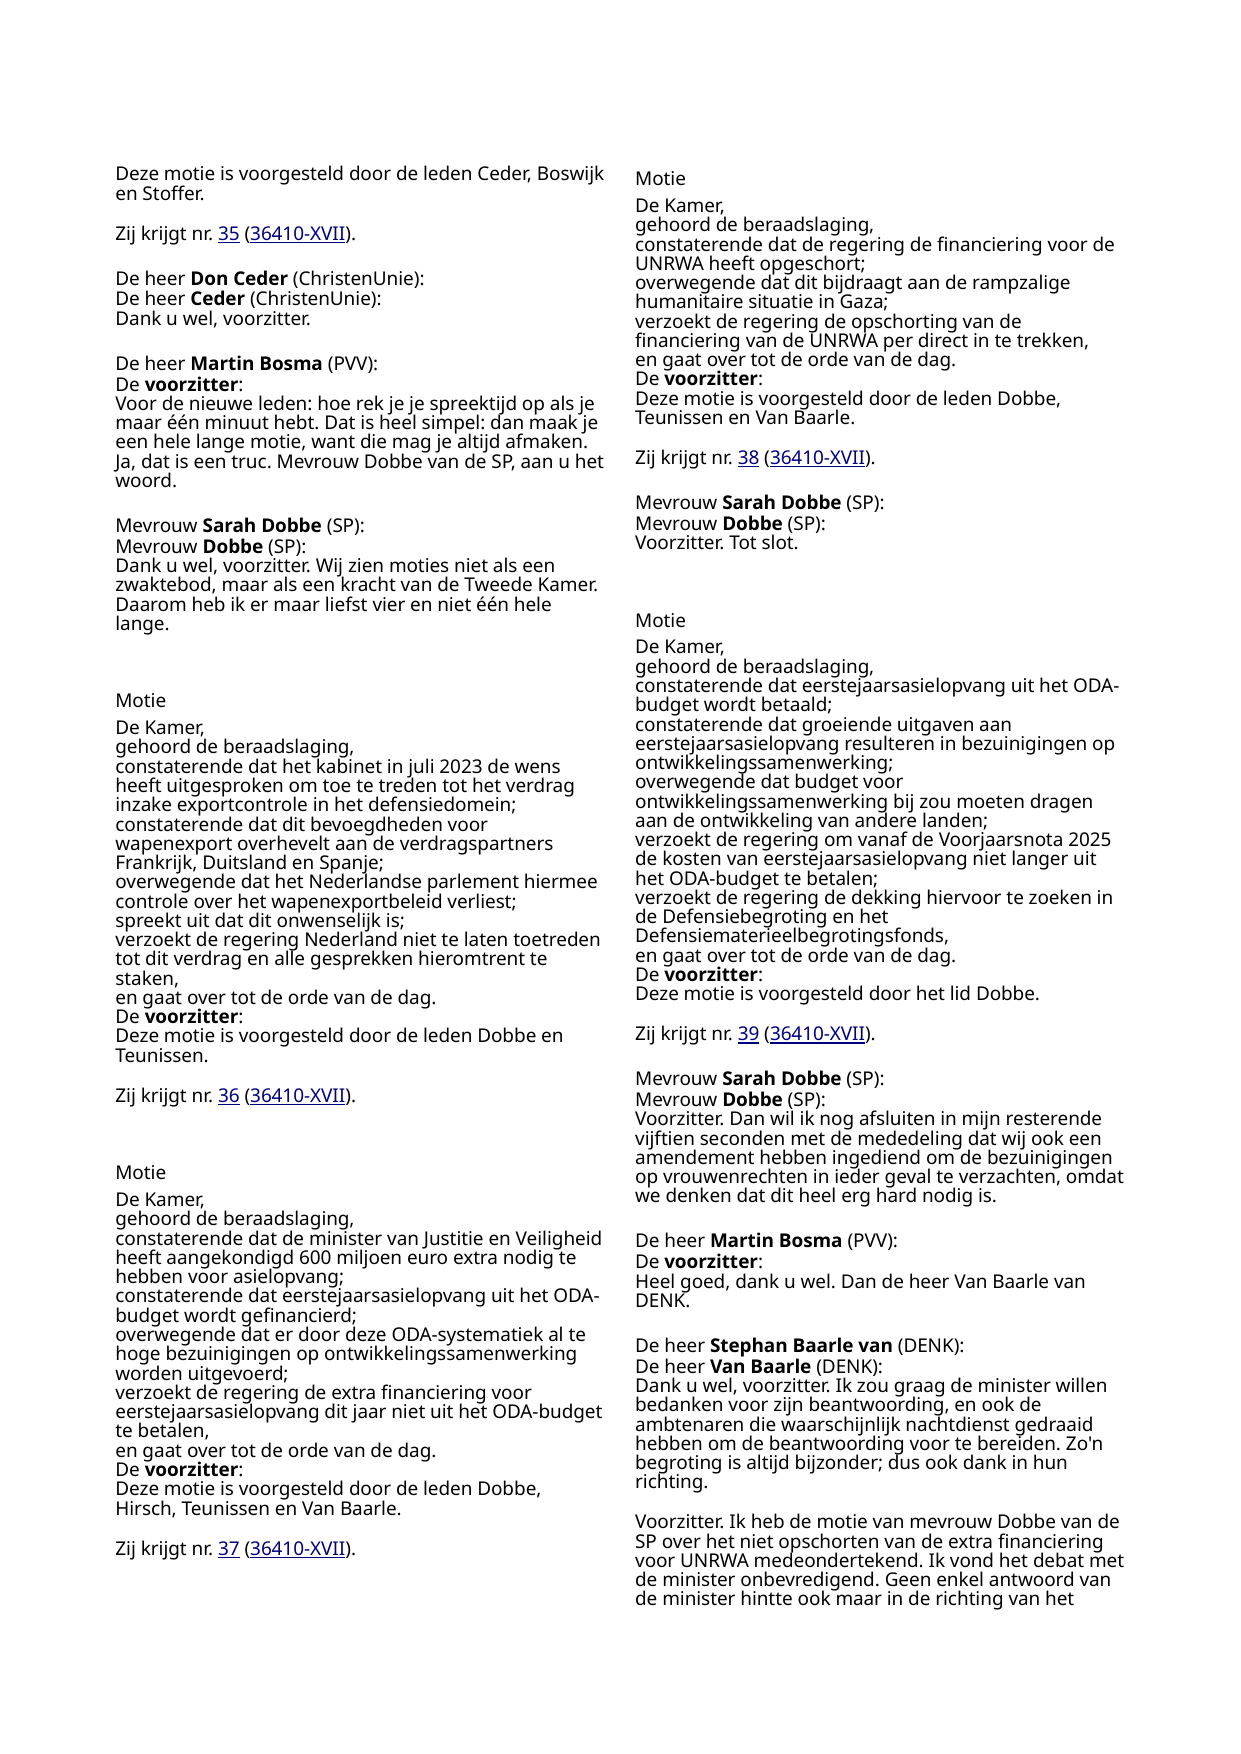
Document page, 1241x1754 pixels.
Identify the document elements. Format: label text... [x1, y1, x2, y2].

text Deze motie is voorgesteld door de leden Ceder, Boswijk en Stoffer. [115, 165, 605, 204]
text Zij krijgt nr. 37 (36410-XVII). [115, 1539, 605, 1559]
text Voorzitter. Dan wil ik nog afsluiten in mijn resterende vijftien seconden met de mededeling dat wij ook een amendement hebben ingediend om de bezuinigingen op vrouwenrechten in ieder geval te verzachten, omdat we denken dat dit heel erg hard nodig is. [635, 1110, 1125, 1207]
text De voorzitter: [115, 1461, 605, 1480]
text De heer Van Baarle (DENK): [635, 1358, 1125, 1377]
text De heer Don Ceder (ChristenUnie): [115, 265, 605, 290]
text constaterende dat groeiende uitgaven aan eerstejaarsasielopvang resulteren in bezuinigingen op ontwikkelingssamenwerking; [635, 716, 1125, 773]
text en gaat over tot de orde van de dag. [635, 947, 1125, 966]
text en gaat over tot de orde van de dag. [115, 1442, 605, 1461]
text De voorzitter: [635, 966, 1125, 985]
text Heel goed, dank u wel. Dan de heer Van Baarle van DENK. [635, 1273, 1125, 1311]
text Mevrouw Sarah Dobbe (SP): [635, 489, 1125, 515]
text De Kamer, [115, 719, 605, 738]
text Voorzitter. Tot slot. [635, 534, 1125, 553]
text Deze motie is voorgesteld door de leden Dobbe en Teunissen. [115, 1027, 605, 1066]
text constaterende dat eerstejaarsasielopvang uit het ODA-budget wordt betaald; [635, 677, 1125, 716]
text gehoord de beraadslaging, [635, 658, 1125, 677]
text gehoord de beraadslaging, [635, 216, 1125, 236]
text gehoord de beraadslaging, [115, 738, 605, 758]
text overwegende dat dit bijdraagt aan de rampzalige humanitaire situatie in Gaza; [635, 274, 1125, 313]
text spreekt uit dat dit onwenselijk is; [115, 912, 605, 931]
text Dank u wel, voorzitter. Wij zien moties niet als een zwaktebod, maar als een kracht van de Tweede Kamer. Daarom heb ik er maar liefst vier en niet één hele lange. [115, 557, 605, 634]
text Motie [115, 687, 605, 713]
text Mevrouw Dobbe (SP): [635, 515, 1125, 534]
text verzoekt de regering om vanaf de Voorjaarsnota 2025 de kosten van eerstejaarsasielopvang niet langer uit het ODA-budget te betalen; [635, 831, 1125, 889]
text De voorzitter: [115, 1008, 605, 1027]
text De heer Ceder (ChristenUnie): [115, 290, 605, 310]
text De Kamer, [635, 638, 1125, 658]
text Zij krijgt nr. 36 (36410-XVII). [115, 1087, 605, 1106]
text overwegende dat het Nederlandse parlement hiermee controle over het wapenexportbeleid verliest; [115, 873, 605, 912]
text constaterende dat de minister van Justitie en Veiligheid heeft aangekondigd 600 miljoen euro extra nodig te hebben voor asielopvang; [115, 1230, 605, 1287]
text overwegende dat budget voor ontwikkelingssamenwerking bij zou moeten dragen aan de ontwikkeling van andere landen; [635, 773, 1125, 831]
text verzoekt de regering de extra financiering voor eerstejaarsasielopvang dit jaar niet uit het ODA-budget te betalen, [115, 1384, 605, 1442]
text constaterende dat de regering de financiering voor de UNRWA heeft opgeschort; [635, 236, 1125, 274]
text Motie [635, 165, 1125, 191]
text constaterende dat dit bevoegdheden voor wapenexport overhevelt aan de verdragspartners Frankrijk, Duitsland en Spanje; [115, 816, 605, 873]
text constaterende dat het kabinet in juli 2023 de wens heeft uitgesproken om toe te treden tot het verdrag inzake exportcontrole in het defensiedomein; [115, 758, 605, 816]
text constaterende dat eerstejaarsasielopvang uit het ODA-budget wordt gefinancierd; [115, 1287, 605, 1326]
text Mevrouw Sarah Dobbe (SP): [115, 512, 605, 538]
text Mevrouw Dobbe (SP): [115, 538, 605, 557]
text De heer Stephan Baarle van (DENK): [635, 1332, 1125, 1358]
text gehoord de beraadslaging, [115, 1210, 605, 1230]
text De voorzitter: [635, 370, 1125, 390]
text De voorzitter: [635, 1253, 1125, 1273]
text Motie [115, 1159, 605, 1185]
text en gaat over tot de orde van de dag. [635, 351, 1125, 370]
text Zij krijgt nr. 39 (36410-XVII). [635, 1025, 1125, 1044]
text Deze motie is voorgesteld door het lid Dobbe. [635, 985, 1125, 1004]
text De heer Martin Bosma (PVV): [635, 1228, 1125, 1253]
text Dank u wel, voorzitter. [115, 310, 605, 329]
text Voor de nieuwe leden: hoe rek je je spreektijd op als je maar één minuut hebt. Dat is heel simpel: dan maak je een hele lange motie, want die mag je altijd afmaken. Ja, dat is een truc. Mevrouw Dobbe van de SP, aan u het woord. [115, 395, 605, 491]
text verzoekt de regering de opschorting van de financiering van de UNRWA per direct in te trekken, [635, 313, 1125, 351]
text De heer Martin Bosma (PVV): [115, 350, 605, 376]
text overwegende dat er door deze ODA-systematiek al te hoge bezuinigingen op ontwikkelingssamenwerking worden uitgevoerd; [115, 1326, 605, 1384]
text verzoekt de regering de dekking hiervoor te zoeken in de Defensiebegroting en het Defensiematerieelbegrotingsfonds, [635, 889, 1125, 947]
text en gaat over tot de orde van de dag. [115, 989, 605, 1008]
text De voorzitter: [115, 376, 605, 395]
text Zij krijgt nr. 35 (36410-XVII). [115, 224, 605, 244]
text De Kamer, [635, 197, 1125, 216]
text Mevrouw Dobbe (SP): [635, 1091, 1125, 1110]
text Deze motie is voorgesteld door de leden Dobbe, Hirsch, Teunissen en Van Baarle. [115, 1480, 605, 1519]
text Voorzitter. Ik heb de motie van mevrouw Dobbe van de SP over het niet opschorten van de extra financiering voor UNRWA medeondertekend. Ik vond het debat met de minister onbevredigend. Geen enkel antwoord van de minister hintte ook maar in de richting van het [635, 1513, 1125, 1610]
text Mevrouw Sarah Dobbe (SP): [635, 1065, 1125, 1091]
text Zij krijgt nr. 38 (36410-XVII). [635, 449, 1125, 468]
text Deze motie is voorgesteld door de leden Dobbe, Teunissen en Van Baarle. [635, 390, 1125, 428]
text Dank u wel, voorzitter. Ik zou graag de minister willen bedanken voor zijn beantwoording, en ook de ambtenaren die waarschijnlijk nachtdienst gedraaid hebben om de beantwoording voor te bereiden. Zo'n begroting is altijd bijzonder; dus ook dank in hun richting. [635, 1377, 1125, 1493]
text Motie [635, 607, 1125, 632]
text De Kamer, [115, 1191, 605, 1210]
text verzoekt de regering Nederland niet te laten toetreden tot dit verdrag en alle gesprekken hieromtrent te staken, [115, 931, 605, 989]
